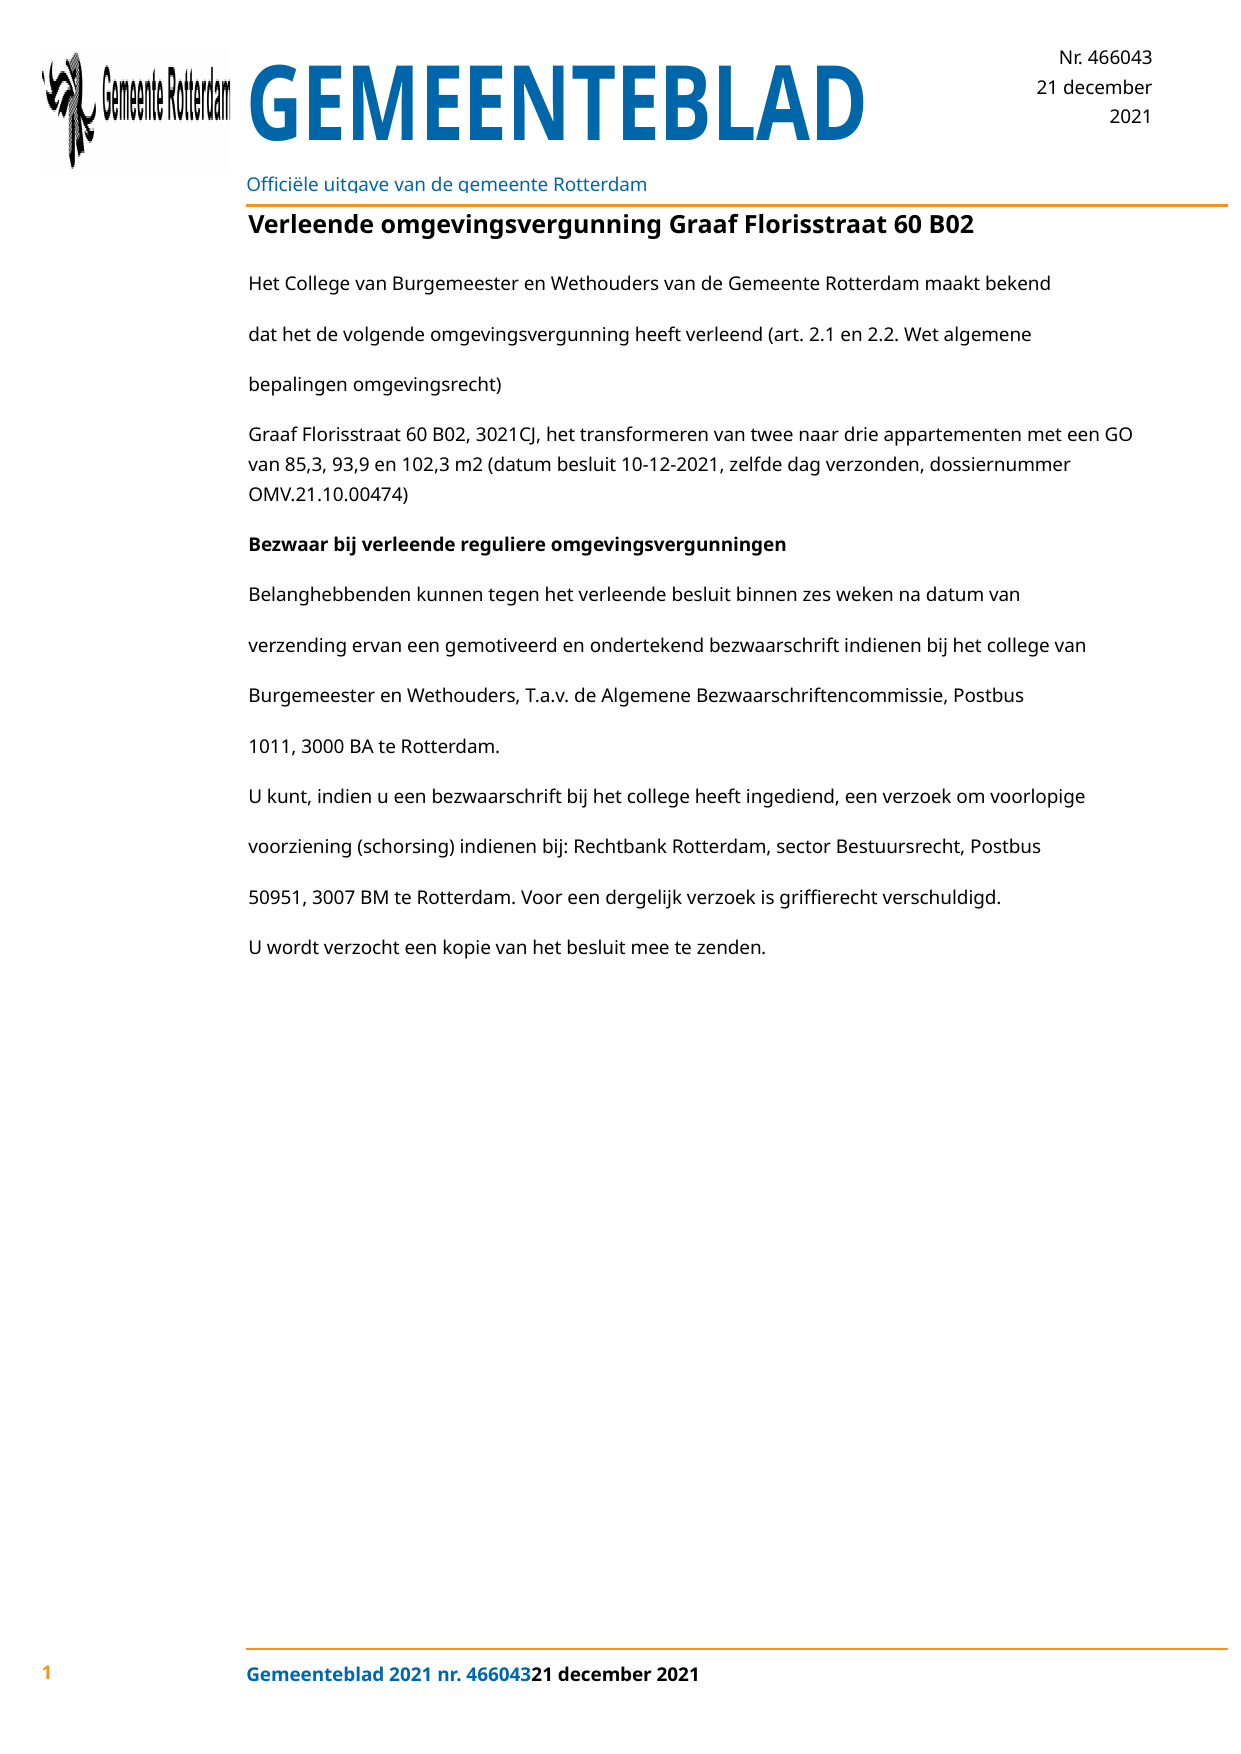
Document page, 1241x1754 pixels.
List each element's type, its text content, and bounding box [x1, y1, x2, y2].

text 1011, 3000 BA te Rotterdam. [248, 733, 1152, 758]
text Belanghebbenden kunnen tegen het verleende besluit binnen zes weken na datum van [248, 582, 1152, 607]
text 50951, 3007 BM te Rotterdam. Voor een dergelijk verzoek is griffierecht verschuldigd. [248, 884, 1152, 910]
text U wordt verzocht een kopie van het besluit mee te zenden. [248, 934, 1152, 960]
text Het College van Burgemeester en Wethouders van de Gemeente Rotterdam maakt bekend [248, 270, 1152, 296]
text dat het de volgende omgevingsvergunning heeft verleend (art. 2.1 en 2.2. Wet algemene [248, 321, 1152, 346]
text Verleende omgevingsvergunning Graaf Florisstraat 60 B02 [248, 207, 1152, 241]
text Graaf Florisstraat 60 B02, 3021CJ, het transformeren van twee naar drie appartementen met een GO van 85,3, 93,9 en 102,3 m2 (datum besluit 10-12-2021, zelfde dag verzonden, dossiernummer OMV.21.10.00474) [248, 422, 1152, 506]
text verzending ervan een gemotiveerd en ondertekend bezwaarschrift indienen bij het college van [248, 632, 1152, 658]
text Bezwaar bij verleende reguliere omgevingsvergunningen [248, 531, 1152, 557]
text voorziening (schorsing) indienen bij: Rechtbank Rotterdam, sector Bestuursrecht, Postbus [248, 834, 1152, 859]
picture [41, 47, 231, 172]
text U kunt, indien u een bezwaarschrift bij het college heeft ingediend, een verzoek om voorlopige [248, 783, 1152, 809]
text bepalingen omgevingsrecht) [248, 371, 1152, 397]
text Burgemeester en Wethouders, T.a.v. de Algemene Bezwaarschriftencommissie, Postbus [248, 682, 1152, 708]
